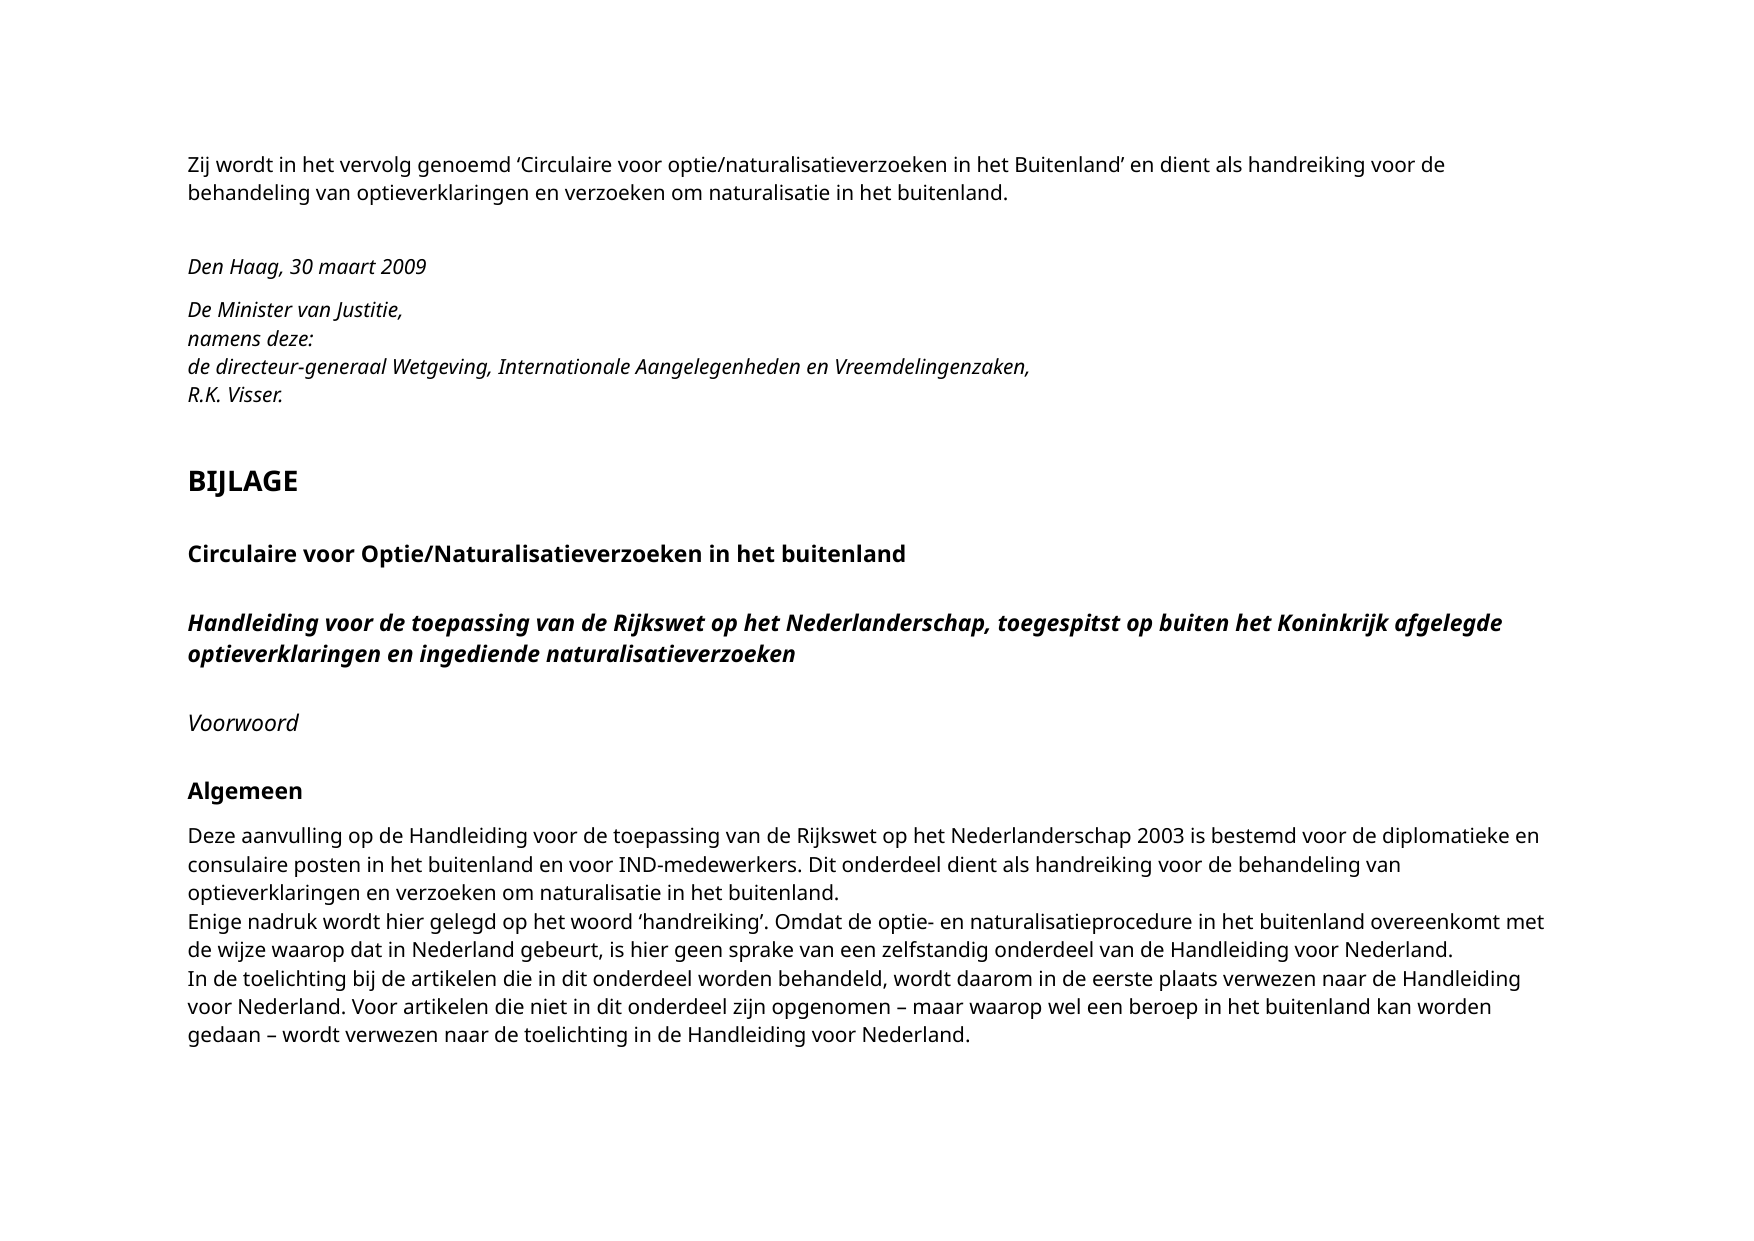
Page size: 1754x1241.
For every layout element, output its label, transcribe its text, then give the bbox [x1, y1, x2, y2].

text Enige nadruk wordt hier gelegd op het woord ‘handreiking’. Omdat de optie- en naturalisatieprocedure in het buitenland overeenkomt met de wijze waarop dat in Nederland gebeurt, is hier geen sprake van een zelfstandig onderdeel van de Handleiding voor Nederland. [187, 907, 1566, 964]
text Circulaire voor Optie/Naturalisatieverzoeken in het buitenland [187, 538, 1566, 569]
text namens deze: [187, 324, 1566, 352]
text Zij wordt in het vervolg genoemd ‘Circulaire voor optie/naturalisatieverzoeken in het Buitenland’ en dient als handreiking voor de behandeling van optieverklaringen en verzoeken om naturalisatie in het buitenland. [187, 150, 1566, 207]
text Deze aanvulling op de Handleiding voor de toepassing van de Rijkswet op het Nederlanderschap 2003 is bestemd voor de diplomatieke en consulaire posten in het buitenland en voor IND-medewerkers. Dit onderdeel dient als handreiking voor de behandeling van optieverklaringen en verzoeken om naturalisatie in het buitenland. [187, 821, 1566, 907]
text Handleiding voor de toepassing van de Rijkswet op het Nederlanderschap, toegespitst op buiten het Koninkrijk afgelegde optieverklaringen en ingediende naturalisatieverzoeken [187, 606, 1566, 669]
subtitle Algemeen [187, 775, 1566, 806]
text R.K. Visser. [187, 381, 1566, 409]
text de directeur-generaal Wetgeving, Internationale Aangelegenheden en Vreemdelingenzaken, [187, 352, 1566, 381]
subtitle BIJLAGE [187, 462, 1566, 500]
text In de toelichting bij de artikelen die in dit onderdeel worden behandeld, wordt daarom in de eerste plaats verwezen naar de Handleiding voor Nederland. Voor artikelen die niet in dit onderdeel zijn opgenomen – maar waarop wel een beroep in het buitenland kan worden gedaan – wordt verwezen naar de toelichting in de Handleiding voor Nederland. [187, 964, 1566, 1049]
text Voorwoord [187, 706, 1566, 738]
text Den Haag, 30 maart 2009 [187, 252, 1566, 280]
text De Minister van Justitie, [187, 295, 1566, 324]
